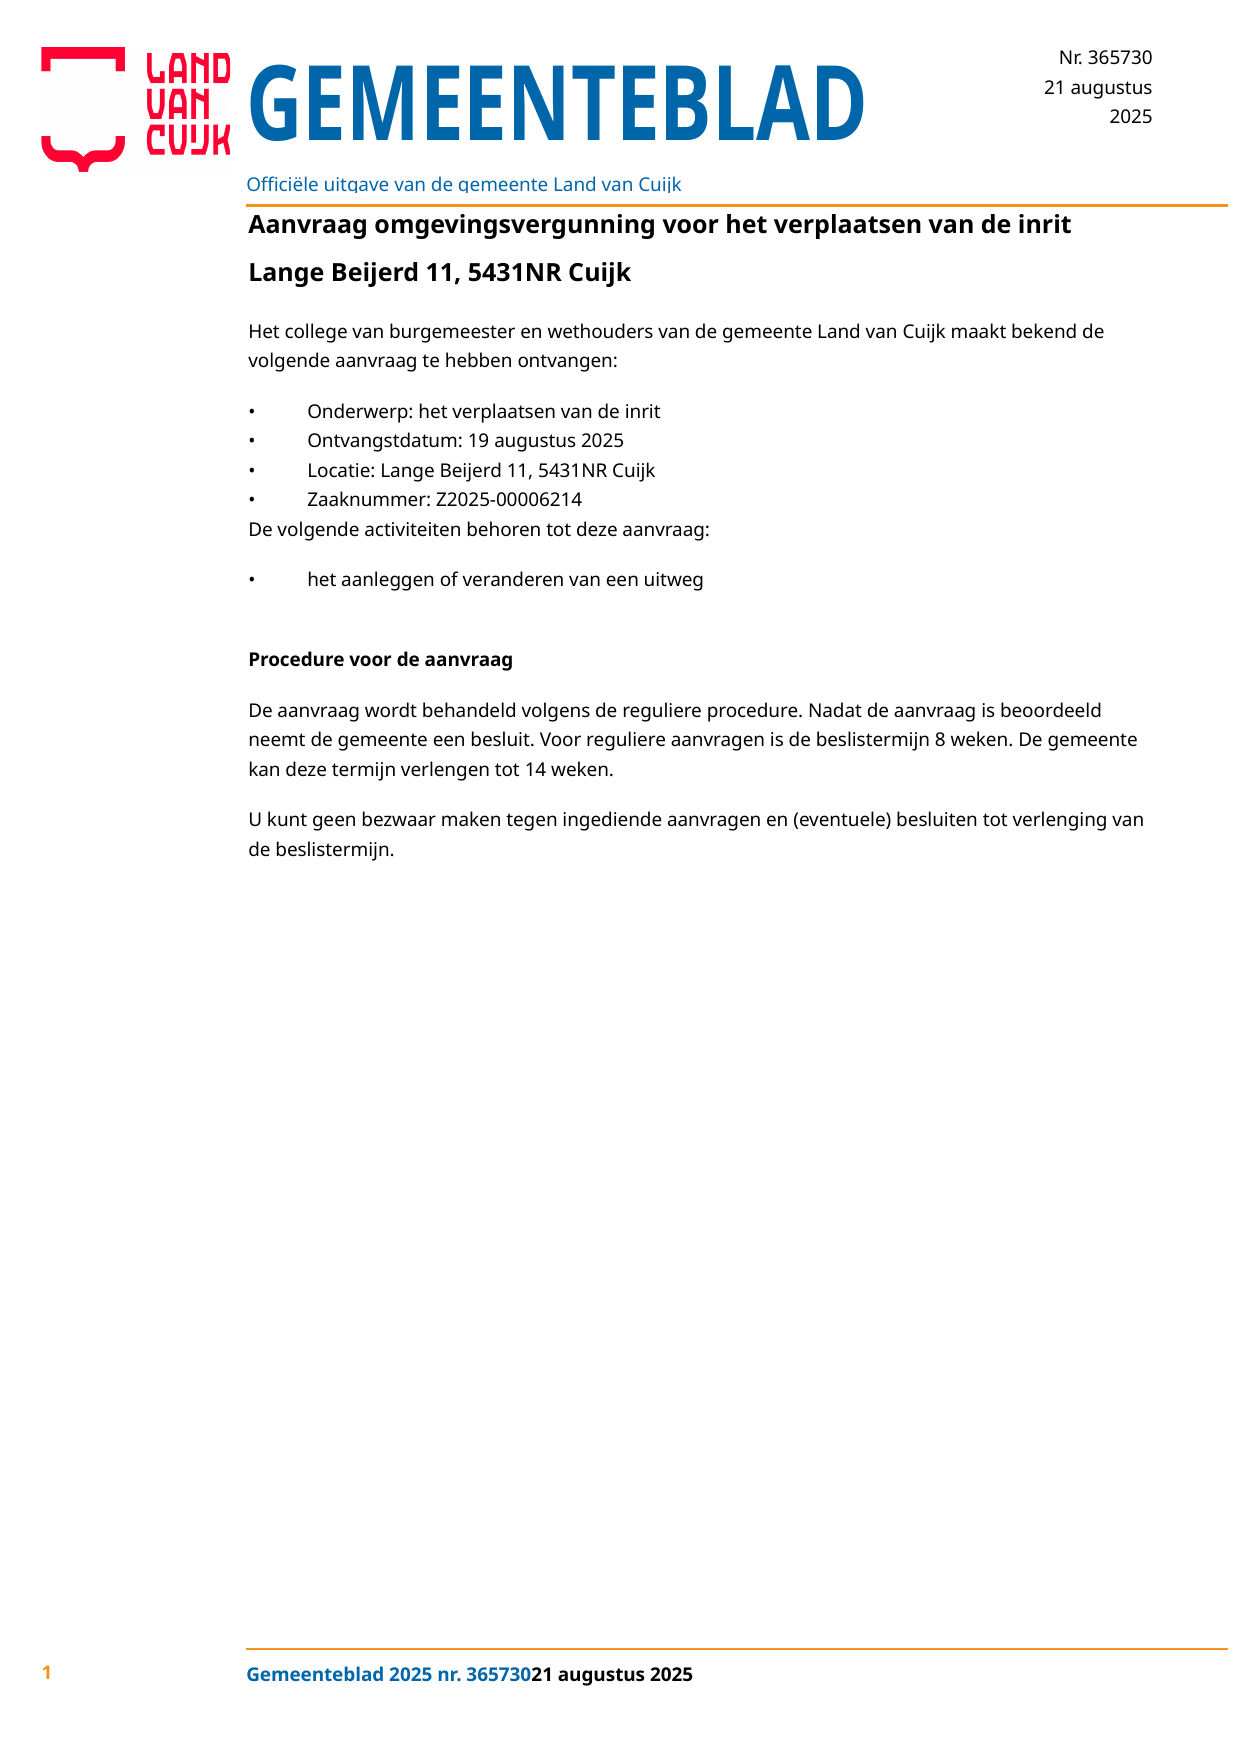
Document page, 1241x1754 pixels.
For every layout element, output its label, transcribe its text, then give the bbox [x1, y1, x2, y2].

list Zaaknummer: Z2025-00006214 [248, 487, 1152, 512]
picture [41, 47, 231, 172]
list Locatie: Lange Beijerd 11, 5431NR Cuijk [248, 457, 1152, 483]
list het aanleggen of veranderen van een uitweg [248, 567, 1152, 592]
text Procedure voor de aanvraag [248, 647, 1152, 672]
text De aanvraag wordt behandeld volgens de reguliere procedure. Nadat de aanvraag is beoordeeld neemt de gemeente een besluit. Voor reguliere aanvragen is de beslistermijn 8 weken. De gemeente kan deze termijn verlengen tot 14 weken. [248, 697, 1152, 782]
list Ontvangstdatum: 19 augustus 2025 [248, 427, 1152, 453]
text De volgende activiteiten behoren tot deze aanvraag: [248, 516, 1152, 542]
text Aanvraag omgevingsvergunning voor het verplaatsen van de inrit Lange Beijerd 11, 5431NR Cuijk [248, 207, 1152, 288]
text U kunt geen bezwaar maken tegen ingediende aanvragen en (eventuele) besluiten tot verlenging van de beslistermijn. [248, 807, 1152, 862]
list Onderwerp: het verplaatsen van de inrit [248, 398, 1152, 424]
text Het college van burgemeester en wethouders van de gemeente Land van Cuijk maakt bekend de volgende aanvraag te hebben ontvangen: [248, 318, 1152, 373]
